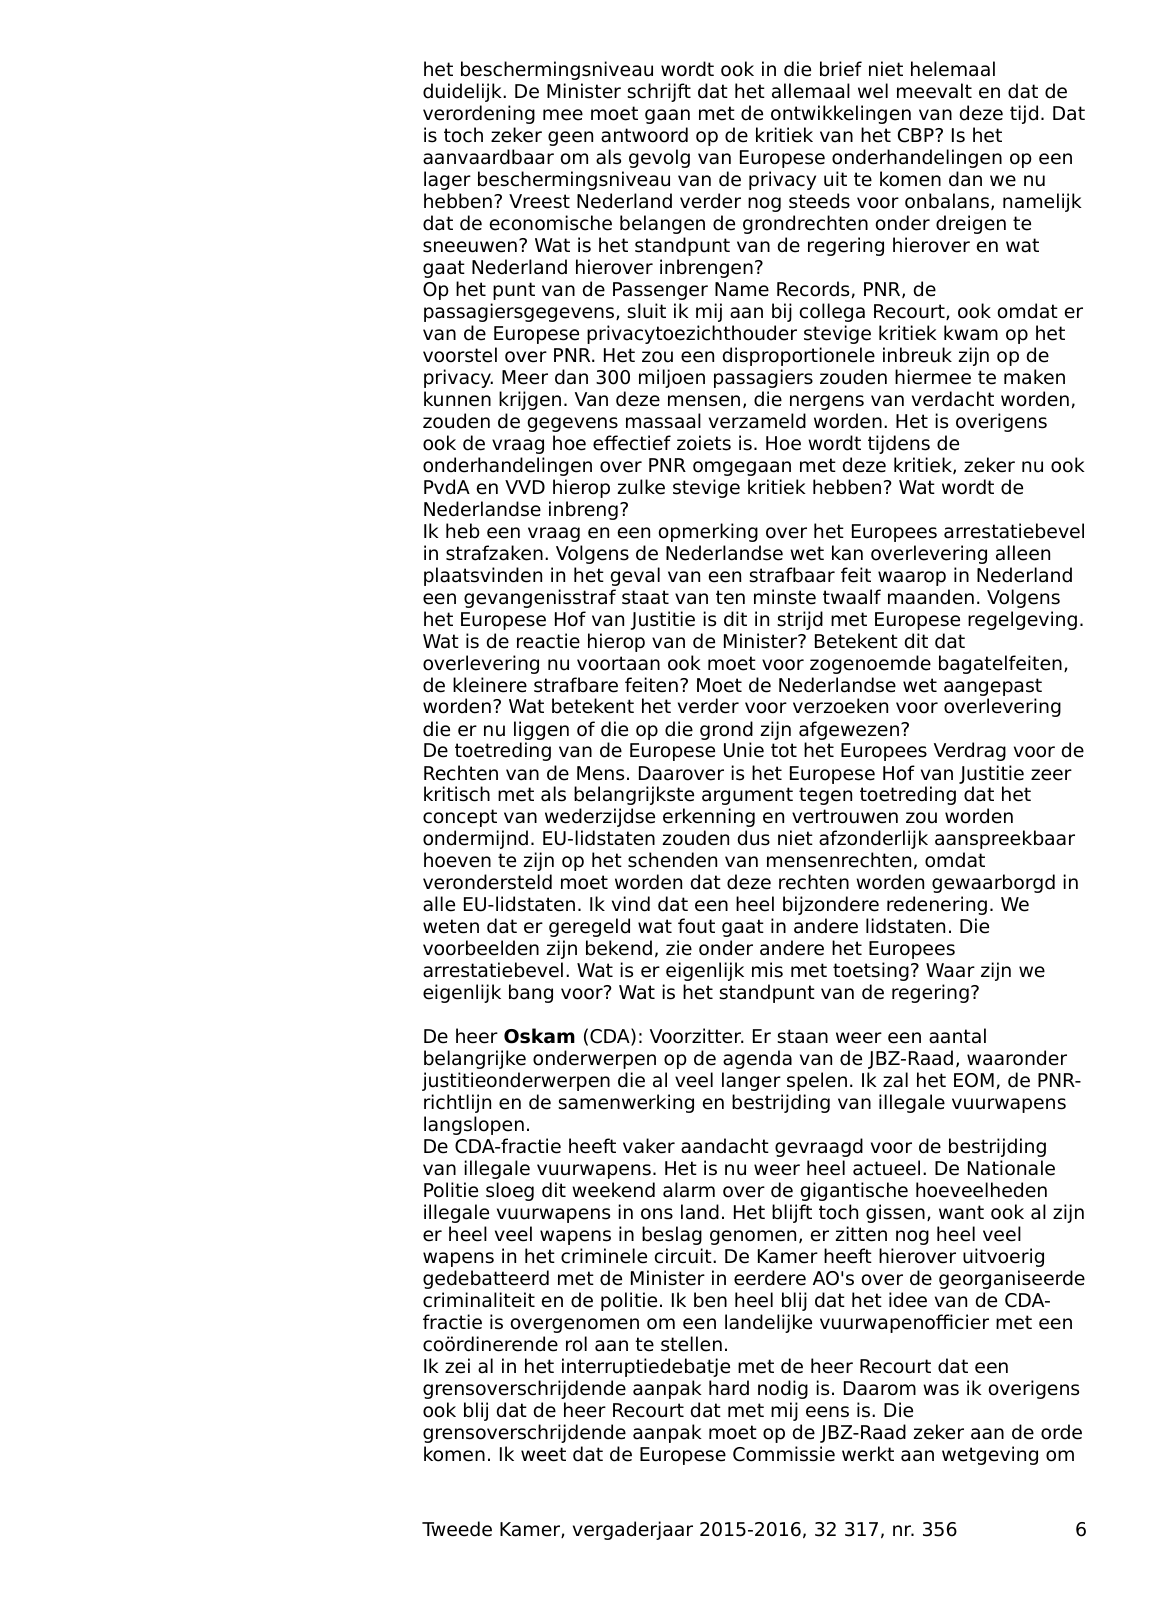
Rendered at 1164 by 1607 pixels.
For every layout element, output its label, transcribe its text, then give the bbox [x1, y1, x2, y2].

text Ik zei al in het interruptiedebatje met de heer Recourt dat een grensoverschrijdende aanpak hard nodig is. Daarom was ik overigens ook blij dat de heer Recourt dat met mij eens is. Die grensoverschrijdende aanpak moet op de JBZ-Raad zeker aan de orde komen. Ik weet dat de Europese Commissie werkt aan wetgeving om [422, 1356, 1087, 1466]
text het beschermingsniveau wordt ook in die brief niet helemaal duidelijk. De Minister schrijft dat het allemaal wel meevalt en dat de verordening mee moet gaan met de ontwikkelingen van deze tijd. Dat is toch zeker geen antwoord op de kritiek van het CBP? Is het aanvaardbaar om als gevolg van Europese onderhandelingen op een lager beschermingsniveau van de privacy uit te komen dan we nu hebben? Vreest Nederland verder nog steeds voor onbalans, namelijk dat de economische belangen de grondrechten onder dreigen te sneeuwen? Wat is het standpunt van de regering hierover en wat gaat Nederland hierover inbrengen? [422, 59, 1087, 279]
text Op het punt van de Passenger Name Records, PNR, de passagiersgegevens, sluit ik mij aan bij collega Recourt, ook omdat er van de Europese privacytoezichthouder stevige kritiek kwam op het voorstel over PNR. Het zou een disproportionele inbreuk zijn op de privacy. Meer dan 300 miljoen passagiers zouden hiermee te maken kunnen krijgen. Van deze mensen, die nergens van verdacht worden, zouden de gegevens massaal verzameld worden. Het is overigens ook de vraag hoe effectief zoiets is. Hoe wordt tijdens de onderhandelingen over PNR omgegaan met deze kritiek, zeker nu ook PvdA en VVD hierop zulke stevige kritiek hebben? Wat wordt de Nederlandse inbreng? [422, 279, 1087, 521]
text De toetreding van de Europese Unie tot het Europees Verdrag voor de Rechten van de Mens. Daarover is het Europese Hof van Justitie zeer kritisch met als belangrijkste argument tegen toetreding dat het concept van wederzijdse erkenning en vertrouwen zou worden ondermijnd. EU-lidstaten zouden dus niet afzonderlijk aanspreekbaar hoeven te zijn op het schenden van mensenrechten, omdat verondersteld moet worden dat deze rechten worden gewaarborgd in alle EU-lidstaten. Ik vind dat een heel bijzondere redenering. We weten dat er geregeld wat fout gaat in andere lidstaten. Die voorbeelden zijn bekend, zie onder andere het Europees arrestatiebevel. Wat is er eigenlijk mis met toetsing? Waar zijn we eigenlijk bang voor? Wat is het standpunt van de regering? [422, 740, 1087, 1004]
text Ik heb een vraag en een opmerking over het Europees arrestatiebevel in strafzaken. Volgens de Nederlandse wet kan overlevering alleen plaatsvinden in het geval van een strafbaar feit waarop in Nederland een gevangenisstraf staat van ten minste twaalf maanden. Volgens het Europese Hof van Justitie is dit in strijd met Europese regelgeving. Wat is de reactie hierop van de Minister? Betekent dit dat overlevering nu voortaan ook moet voor zogenoemde bagatelfeiten, de kleinere strafbare feiten? Moet de Nederlandse wet aangepast worden? Wat betekent het verder voor verzoeken voor overlevering die er nu liggen of die op die grond zijn afgewezen? [422, 521, 1087, 740]
text De heer Oskam (CDA): Voorzitter. Er staan weer een aantal belangrijke onderwerpen op de agenda van de JBZ-Raad, waaronder justitieonderwerpen die al veel langer spelen. Ik zal het EOM, de PNR-richtlijn en de samenwerking en bestrijding van illegale vuurwapens langslopen. [422, 1026, 1087, 1136]
text De CDA-fractie heeft vaker aandacht gevraagd voor de bestrijding van illegale vuurwapens. Het is nu weer heel actueel. De Nationale Politie sloeg dit weekend alarm over de gigantische hoeveelheden illegale vuurwapens in ons land. Het blijft toch gissen, want ook al zijn er heel veel wapens in beslag genomen, er zitten nog heel veel wapens in het criminele circuit. De Kamer heeft hierover uitvoerig gedebatteerd met de Minister in eerdere AO's over de georganiseerde criminaliteit en de politie. Ik ben heel blij dat het idee van de CDA-fractie is overgenomen om een landelijke vuurwapenofficier met een coördinerende rol aan te stellen. [422, 1136, 1087, 1356]
